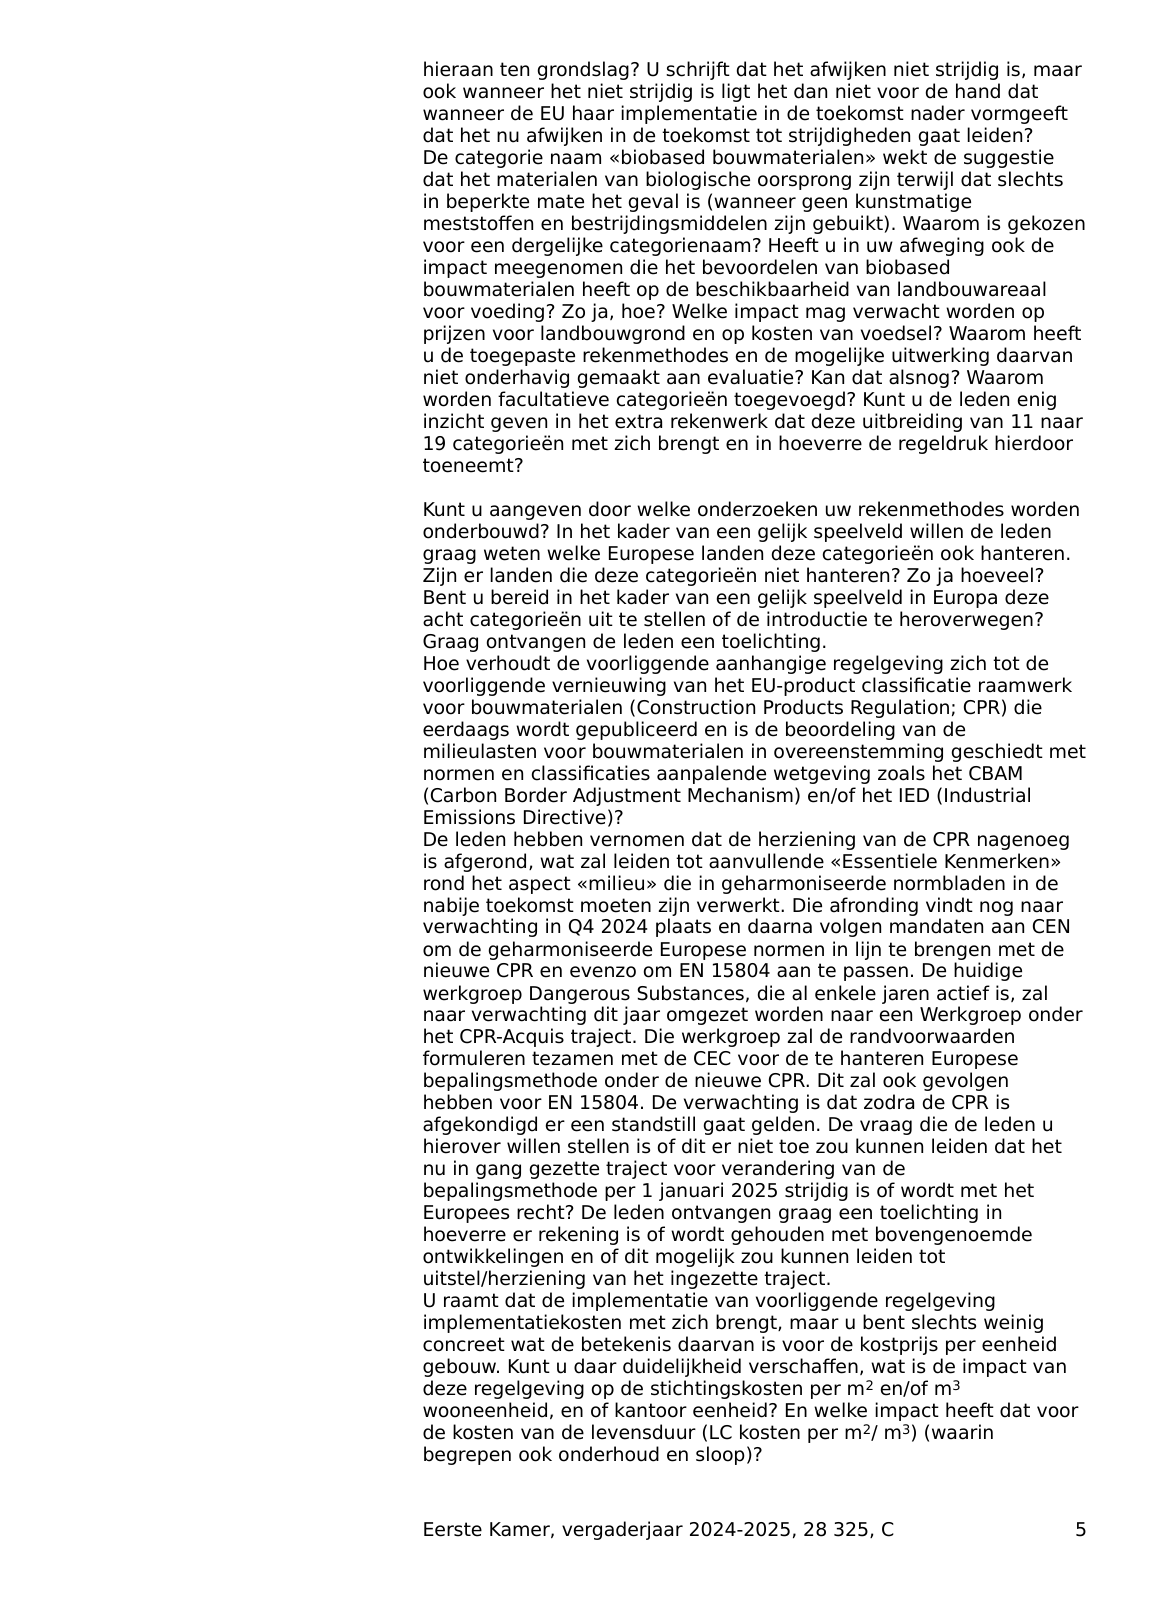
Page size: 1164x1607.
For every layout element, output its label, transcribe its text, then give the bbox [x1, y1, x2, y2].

text U raamt dat de implementatie van voorliggende regelgeving implementatiekosten met zich brengt, maar u bent slechts weinig concreet wat de betekenis daarvan is voor de kostprijs per eenheid gebouw. Kunt u daar duidelijkheid verschaffen, wat is de impact van deze regelgeving op de stichtingskosten per m2 en/of m3 wooneenheid, en of kantoor eenheid? En welke impact heeft dat voor de kosten van de levensduur (LC kosten per m2/ m3) (waarin begrepen ook onderhoud en sloop)? [422, 1290, 1087, 1466]
text De categorie naam «biobased bouwmaterialen» wekt de suggestie dat het materialen van biologische oorsprong zijn terwijl dat slechts in beperkte mate het geval is (wanneer geen kunstmatige meststoffen en bestrijdingsmiddelen zijn gebuikt). Waarom is gekozen voor een dergelijke categorienaam? Heeft u in uw afweging ook de impact meegenomen die het bevoordelen van biobased bouwmaterialen heeft op de beschikbaarheid van landbouwareaal voor voeding? Zo ja, hoe? Welke impact mag verwacht worden op prijzen voor landbouwgrond en op kosten van voedsel? Waarom heeft u de toegepaste rekenmethodes en de mogelijke uitwerking daarvan niet onderhavig gemaakt aan evaluatie? Kan dat alsnog? Waarom worden facultatieve categorieën toegevoegd? Kunt u de leden enig inzicht geven in het extra rekenwerk dat deze uitbreiding van 11 naar 19 categorieën met zich brengt en in hoeverre de regeldruk hierdoor toeneemt? [422, 147, 1087, 477]
text De leden hebben vernomen dat de herziening van de CPR nagenoeg is afgerond, wat zal leiden tot aanvullende «Essentiele Kenmerken» rond het aspect «milieu» die in geharmoniseerde normbladen in de nabije toekomst moeten zijn verwerkt. Die afronding vindt nog naar verwachting in Q4 2024 plaats en daarna volgen mandaten aan CEN om de geharmoniseerde Europese normen in lijn te brengen met de nieuwe CPR en evenzo om EN 15804 aan te passen. De huidige werkgroep Dangerous Substances, die al enkele jaren actief is, zal naar verwachting dit jaar omgezet worden naar een Werkgroep onder het CPR-Acquis traject. Die werkgroep zal de randvoorwaarden formuleren tezamen met de CEC voor de te hanteren Europese bepalingsmethode onder de nieuwe CPR. Dit zal ook gevolgen hebben voor EN 15804. De verwachting is dat zodra de CPR is afgekondigd er een standstill gaat gelden. De vraag die de leden u hierover willen stellen is of dit er niet toe zou kunnen leiden dat het nu in gang gezette traject voor verandering van de bepalingsmethode per 1 januari 2025 strijdig is of wordt met het Europees recht? De leden ontvangen graag een toelichting in hoeverre er rekening is of wordt gehouden met bovengenoemde ontwikkelingen en of dit mogelijk zou kunnen leiden tot uitstel/herziening van het ingezette traject. [422, 828, 1087, 1290]
text hieraan ten grondslag? U schrijft dat het afwijken niet strijdig is, maar ook wanneer het niet strijdig is ligt het dan niet voor de hand dat wanneer de EU haar implementatie in de toekomst nader vormgeeft dat het nu afwijken in de toekomst tot strijdigheden gaat leiden? [422, 59, 1087, 147]
text Kunt u aangeven door welke onderzoeken uw rekenmethodes worden onderbouwd? In het kader van een gelijk speelveld willen de leden graag weten welke Europese landen deze categorieën ook hanteren. Zijn er landen die deze categorieën niet hanteren? Zo ja hoeveel? Bent u bereid in het kader van een gelijk speelveld in Europa deze acht categorieën uit te stellen of de introductie te heroverwegen? Graag ontvangen de leden een toelichting. [422, 499, 1087, 653]
text Hoe verhoudt de voorliggende aanhangige regelgeving zich tot de voorliggende vernieuwing van het EU-product classificatie raamwerk voor bouwmaterialen (Construction Products Regulation; CPR) die eerdaags wordt gepubliceerd en is de beoordeling van de milieulasten voor bouwmaterialen in overeenstemming geschiedt met normen en classificaties aanpalende wetgeving zoals het CBAM (Carbon Border Adjustment Mechanism) en/of het IED (Industrial Emissions Directive)? [422, 653, 1087, 828]
